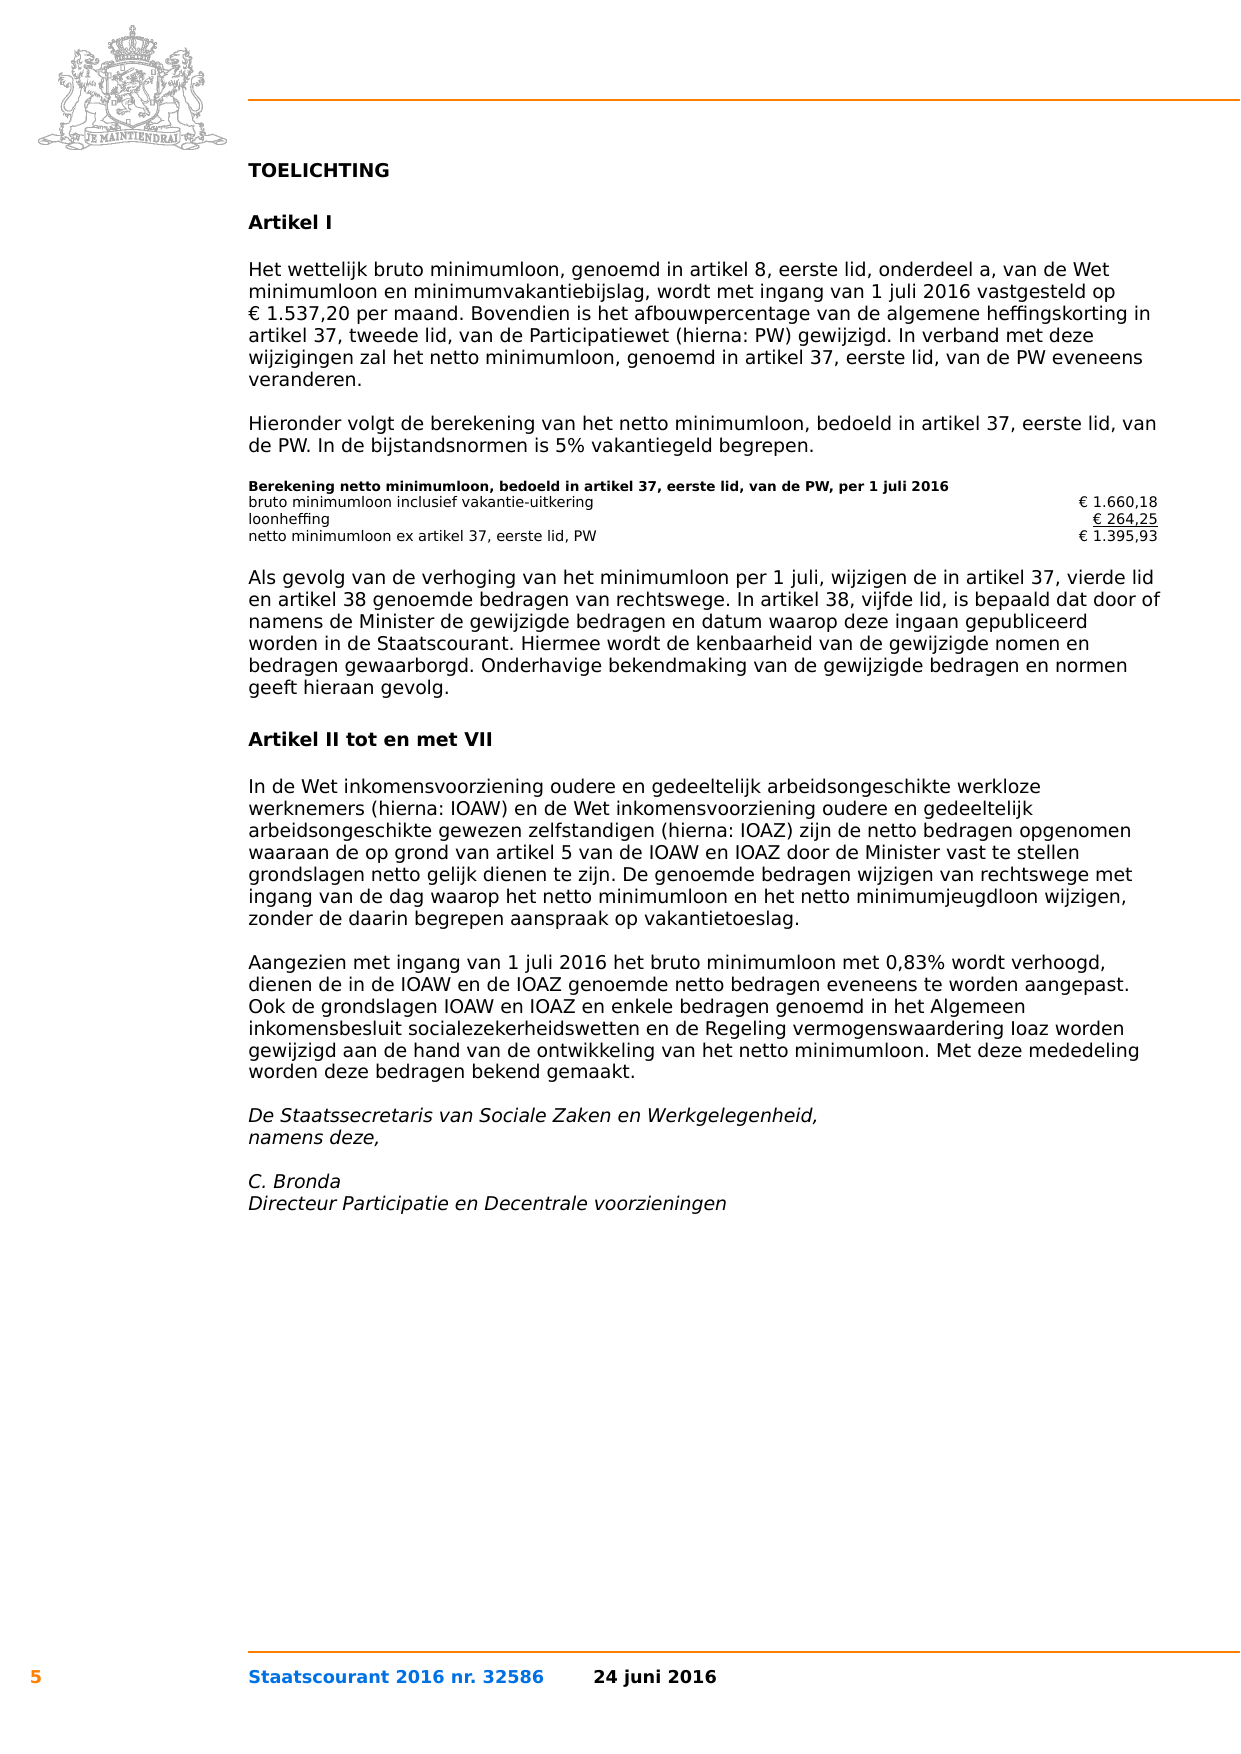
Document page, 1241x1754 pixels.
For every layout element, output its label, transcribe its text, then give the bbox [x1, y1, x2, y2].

text Aangezien met ingang van 1 juli 2016 het bruto minimumloon met 0,83% wordt verhoogd, dienen de in de IOAW en de IOAZ genoemde netto bedragen eveneens te worden aangepast. Ook de grondslagen IOAW en IOAZ en enkele bedragen genoemd in het Algemeen inkomensbesluit socialezekerheidswetten en de Regeling vermogenswaardering Ioaz worden gewijzigd aan de hand van de ontwikkeling van het netto minimumloon. Met deze mededeling worden deze bedragen bekend gemaakt. [248, 952, 1163, 1083]
table_cell netto minimumloon ex artikel 37, eerste lid, PW [248, 528, 1062, 545]
table_cell € 1.660,18 [1062, 494, 1163, 511]
subtitle TOELICHTING [248, 160, 1163, 182]
table_cell loonheffing [248, 511, 1062, 528]
table_header Berekening netto minimumloon, bedoeld in artikel 37, eerste lid, van de PW, per 1 juli 2016 [248, 479, 1163, 494]
text Als gevolg van de verhoging van het minimumloon per 1 juli, wijzigen de in artikel 37, vierde lid en artikel 38 genoemde bedragen van rechtswege. In artikel 38, vijfde lid, is bepaald dat door of namens de Minister de gewijzigde bedragen en datum waarop deze ingaan gepubliceerd worden in de Staatscourant. Hiermee wordt de kenbaarheid van de gewijzigde nomen en bedragen gewaarborgd. Onderhavige bekendmaking van de gewijzigde bedragen en normen geeft hieraan gevolg. [248, 567, 1163, 699]
table_cell € 1.395,93 [1062, 528, 1163, 545]
text De Staatssecretaris van Sociale Zaken en Werkgelegenheid, namens deze, C. Bronda Directeur Participatie en Decentrale voorzieningen [248, 1105, 1163, 1215]
table_cell € 264,25 [1062, 511, 1163, 528]
text Hieronder volgt de berekening van het netto minimumloon, bedoeld in artikel 37, eerste lid, van de PW. In de bijstandsnormen is 5% vakantiegeld begrepen. [248, 413, 1163, 457]
subtitle Artikel II tot en met VII [248, 729, 1163, 751]
picture [38, 25, 227, 150]
subtitle Artikel I [248, 212, 1163, 234]
table_cell bruto minimumloon inclusief vakantie-uitkering [248, 494, 1062, 511]
text In de Wet inkomensvoorziening oudere en gedeeltelijk arbeidsongeschikte werkloze werknemers (hierna: IOAW) en de Wet inkomensvoorziening oudere en gedeeltelijk arbeidsongeschikte gewezen zelfstandigen (hierna: IOAZ) zijn de netto bedragen opgenomen waaraan de op grond van artikel 5 van de IOAW en IOAZ door de Minister vast te stellen grondslagen netto gelijk dienen te zijn. De genoemde bedragen wijzigen van rechtswege met ingang van de dag waarop het netto minimumloon en het netto minimumjeugdloon wijzigen, zonder de daarin begrepen aanspraak op vakantietoeslag. [248, 776, 1163, 930]
text Het wettelijk bruto minimumloon, genoemd in artikel 8, eerste lid, onderdeel a, van de Wet minimumloon en minimumvakantiebijslag, wordt met ingang van 1 juli 2016 vastgesteld op € 1.537,20 per maand. Bovendien is het afbouwpercentage van de algemene heffingskorting in artikel 37, tweede lid, van de Participatiewet (hierna: PW) gewijzigd. In verband met deze wijzigingen zal het netto minimumloon, genoemd in artikel 37, eerste lid, van de PW eveneens veranderen. [248, 259, 1163, 391]
